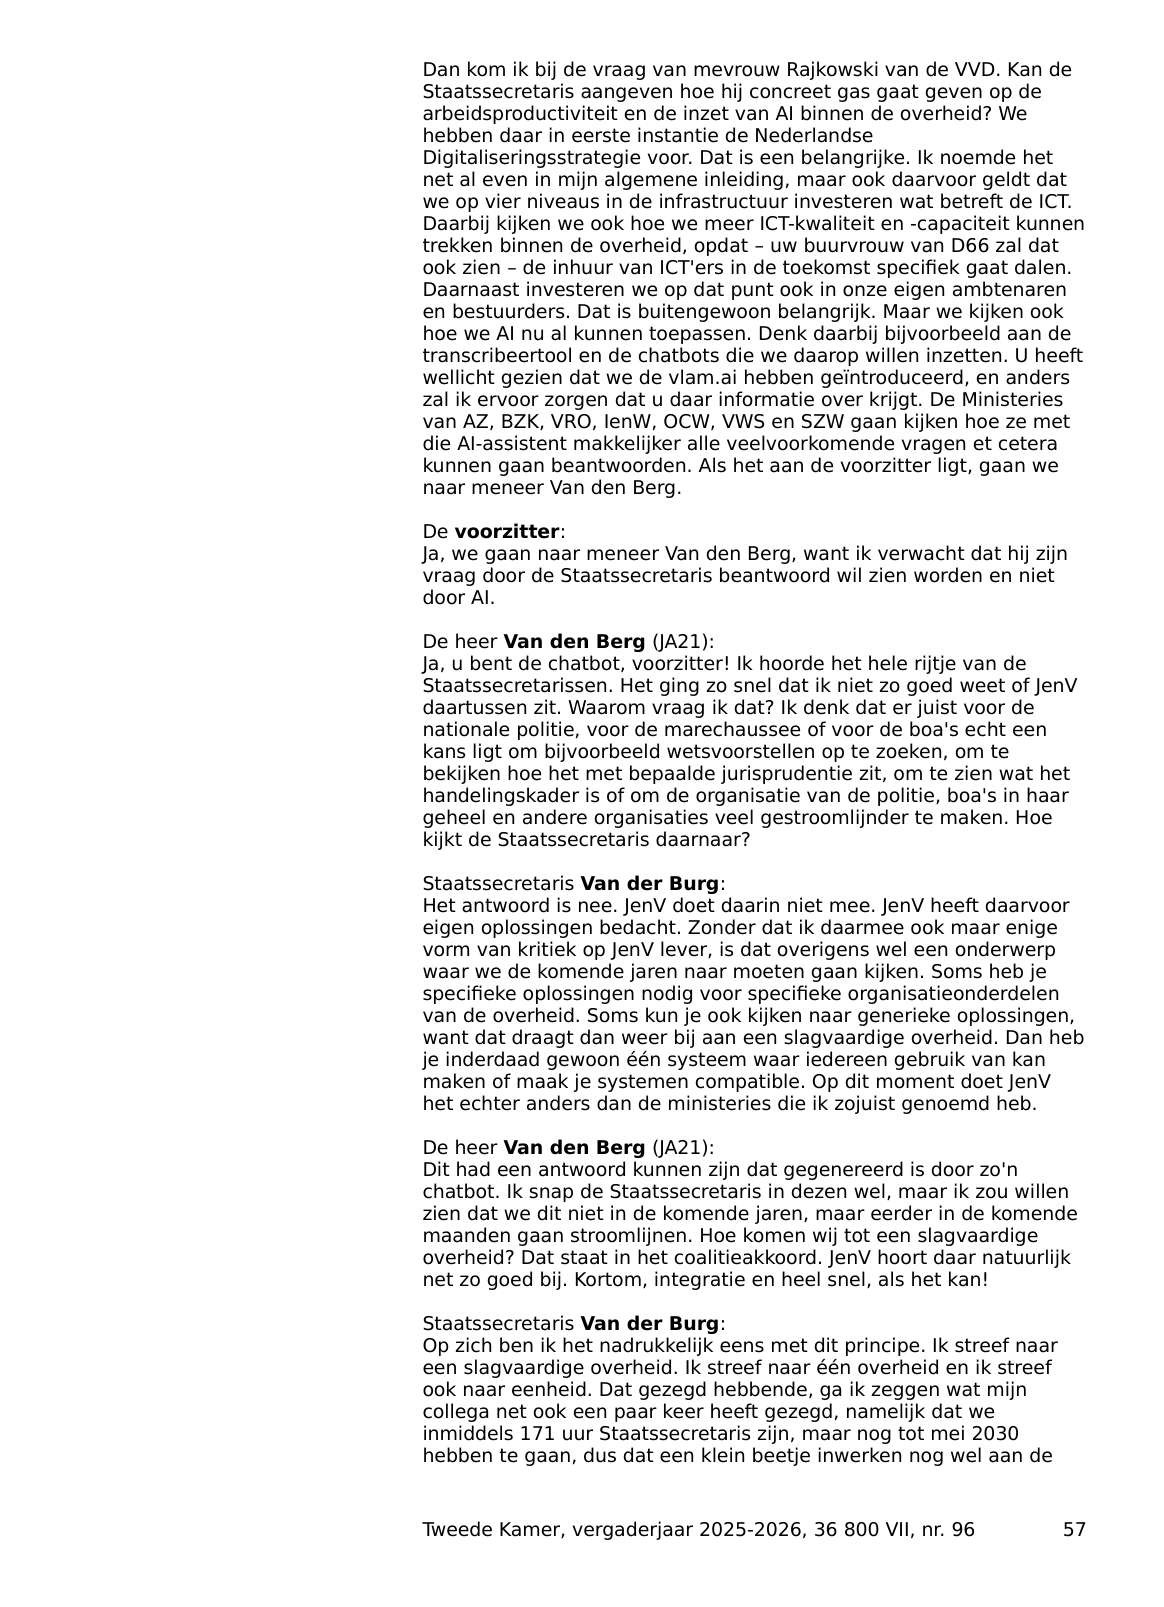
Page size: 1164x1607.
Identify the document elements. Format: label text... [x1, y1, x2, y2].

text Het antwoord is nee. JenV doet daarin niet mee. JenV heeft daarvoor eigen oplossingen bedacht. Zonder dat ik daarmee ook maar enige vorm van kritiek op JenV lever, is dat overigens wel een onderwerp waar we de komende jaren naar moeten gaan kijken. Soms heb je specifieke oplossingen nodig voor specifieke organisatieonderdelen van de overheid. Soms kun je ook kijken naar generieke oplossingen, want dat draagt dan weer bij aan een slagvaardige overheid. Dan heb je inderdaad gewoon één systeem waar iedereen gebruik van kan maken of maak je systemen compatible. Op dit moment doet JenV het echter anders dan de ministeries die ik zojuist genoemd heb. [422, 895, 1087, 1115]
text Dit had een antwoord kunnen zijn dat gegenereerd is door zo'n chatbot. Ik snap de Staatssecretaris in dezen wel, maar ik zou willen zien dat we dit niet in de komende jaren, maar eerder in de komende maanden gaan stroomlijnen. Hoe komen wij tot een slagvaardige overheid? Dat staat in het coalitieakkoord. JenV hoort daar natuurlijk net zo goed bij. Kortom, integratie en heel snel, als het kan! [422, 1159, 1087, 1291]
text Staatssecretaris Van der Burg: [422, 1313, 1087, 1335]
text Dan kom ik bij de vraag van mevrouw Rajkowski van de VVD. Kan de Staatssecretaris aangeven hoe hij concreet gas gaat geven op de arbeidsproductiviteit en de inzet van AI binnen de overheid? We hebben daar in eerste instantie de Nederlandse Digitaliseringsstrategie voor. Dat is een belangrijke. Ik noemde het net al even in mijn algemene inleiding, maar ook daarvoor geldt dat we op vier niveaus in de infrastructuur investeren wat betreft de ICT. Daarbij kijken we ook hoe we meer ICT-kwaliteit en -capaciteit kunnen trekken binnen de overheid, opdat – uw buurvrouw van D66 zal dat ook zien – de inhuur van ICT'ers in de toekomst specifiek gaat dalen. Daarnaast investeren we op dat punt ook in onze eigen ambtenaren en bestuurders. Dat is buitengewoon belangrijk. Maar we kijken ook hoe we AI nu al kunnen toepassen. Denk daarbij bijvoorbeeld aan de transcribeertool en de chatbots die we daarop willen inzetten. U heeft wellicht gezien dat we de vlam.ai hebben geïntroduceerd, en anders zal ik ervoor zorgen dat u daar informatie over krijgt. De Ministeries van AZ, BZK, VRO, IenW, OCW, VWS en SZW gaan kijken hoe ze met die AI-assistent makkelijker alle veelvoorkomende vragen et cetera kunnen gaan beantwoorden. Als het aan de voorzitter ligt, gaan we naar meneer Van den Berg. [422, 59, 1087, 499]
text Staatssecretaris Van der Burg: [422, 873, 1087, 895]
text Ja, we gaan naar meneer Van den Berg, want ik verwacht dat hij zijn vraag door de Staatssecretaris beantwoord wil zien worden en niet door AI. [422, 543, 1087, 609]
text De voorzitter: [422, 521, 1087, 543]
text Op zich ben ik het nadrukkelijk eens met dit principe. Ik streef naar een slagvaardige overheid. Ik streef naar één overheid en ik streef ook naar eenheid. Dat gezegd hebbende, ga ik zeggen wat mijn collega net ook een paar keer heeft gezegd, namelijk dat we inmiddels 171 uur Staatssecretaris zijn, maar nog tot mei 2030 hebben te gaan, dus dat een klein beetje inwerken nog wel aan de [422, 1335, 1087, 1467]
text De heer Van den Berg (JA21): [422, 1137, 1087, 1159]
text De heer Van den Berg (JA21): [422, 631, 1087, 653]
text Ja, u bent de chatbot, voorzitter! Ik hoorde het hele rijtje van de Staatssecretarissen. Het ging zo snel dat ik niet zo goed weet of JenV daartussen zit. Waarom vraag ik dat? Ik denk dat er juist voor de nationale politie, voor de marechaussee of voor de boa's echt een kans ligt om bijvoorbeeld wetsvoorstellen op te zoeken, om te bekijken hoe het met bepaalde jurisprudentie zit, om te zien wat het handelingskader is of om de organisatie van de politie, boa's in haar geheel en andere organisaties veel gestroomlijnder te maken. Hoe kijkt de Staatssecretaris daarnaar? [422, 653, 1087, 851]
